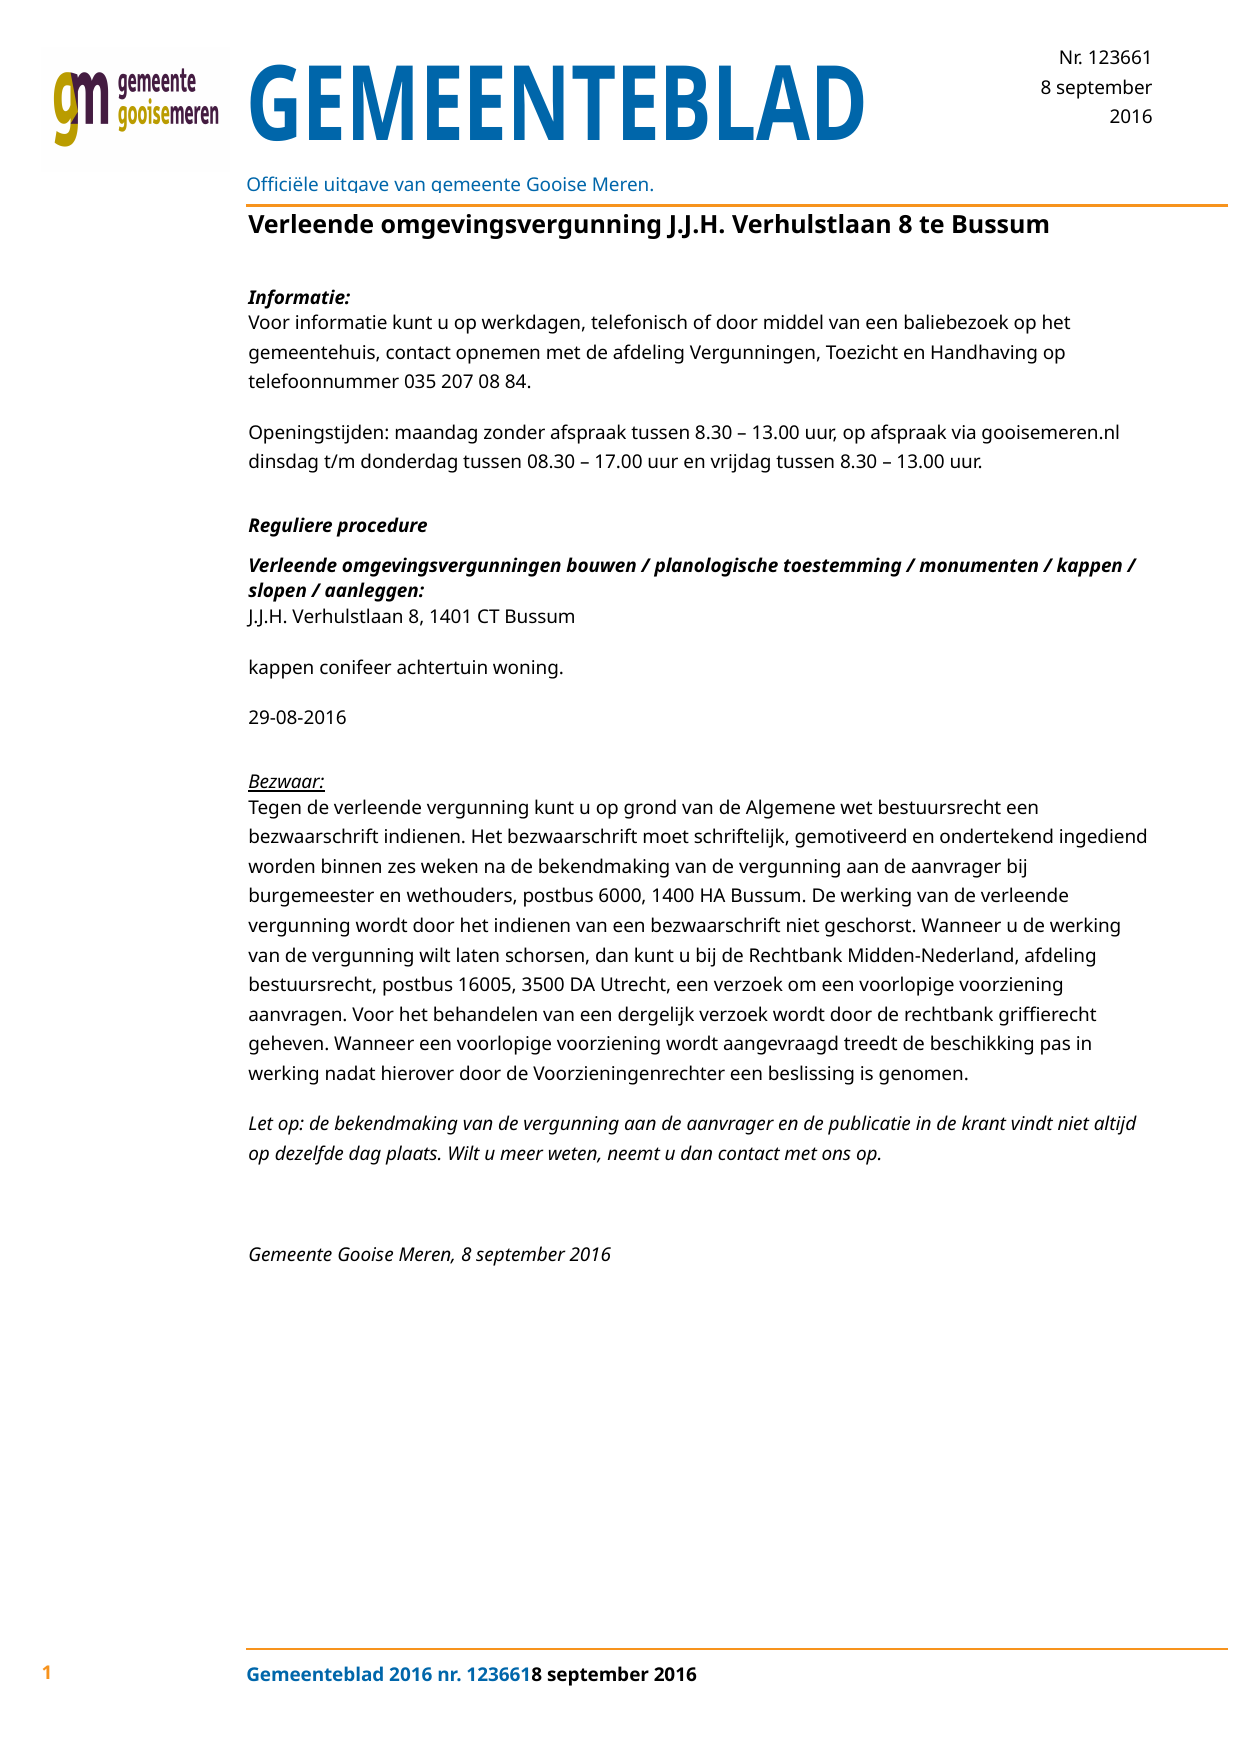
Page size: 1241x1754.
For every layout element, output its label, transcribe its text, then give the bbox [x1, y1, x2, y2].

text Tegen de verleende vergunning kunt u op grond van de Algemene wet bestuursrecht een bezwaarschrift indienen. Het bezwaarschrift moet schriftelijk, gemotiveerd en ondertekend ingediend worden binnen zes weken na de bekendmaking van de vergunning aan de aanvrager bij burgemeester en wethouders, postbus 6000, 1400 HA Bussum. De werking van de verleende vergunning wordt door het indienen van een bezwaarschrift niet geschorst. Wanneer u de werking van de vergunning wilt laten schorsen, dan kunt u bij de Rechtbank Midden-Nederland, afdeling bestuursrecht, postbus 16005, 3500 DA Utrecht, een verzoek om een voorlopige voorziening aanvragen. Voor het behandelen van een dergelijk verzoek wordt door de rechtbank griffierecht geheven. Wanneer een voorlopige voorziening wordt aangevraagd treedt de beschikking pas in werking nadat hierover door de Voorzieningenrechter een beslissing is genomen. [248, 794, 1152, 1086]
text Openingstijden: maandag zonder afspraak tussen 8.30 – 13.00 uur, op afspraak via gooisemeren.nl dinsdag t/m donderdag tussen 08.30 – 17.00 uur en vrijdag tussen 8.30 – 13.00 uur. [248, 419, 1152, 474]
text Let op: de bekendmaking van de vergunning aan de aanvrager en de publicatie in de krant vindt niet altijd op dezelfde dag plaats. Wilt u meer weten, neemt u dan contact met ons op. [248, 1111, 1152, 1166]
text J.J.H. Verhulstlaan 8, 1401 CT Bussum [248, 603, 1152, 629]
text Voor informatie kunt u op werkdagen, telefonisch of door middel van een baliebezoek op het gemeentehuis, contact opnemen met de afdeling Vergunningen, Toezicht en Handhaving op telefoonnummer 035 207 08 84. [248, 309, 1152, 394]
text Verleende omgevingsvergunning J.J.H. Verhulstlaan 8 te Bussum [248, 207, 1152, 241]
text Informatie: [248, 284, 1152, 309]
picture [41, 47, 231, 172]
text Bezwaar: [248, 768, 1152, 794]
text kappen conifeer achtertuin woning. [248, 654, 1152, 679]
text 29-08-2016 [248, 704, 1152, 730]
text Gemeente Gooise Meren, 8 september 2016 [248, 1241, 1152, 1267]
text Reguliere procedure [248, 513, 1152, 538]
text Verleende omgevingsvergunningen bouwen / planologische toestemming / monumenten / kappen / slopen / aanleggen: [248, 552, 1152, 603]
